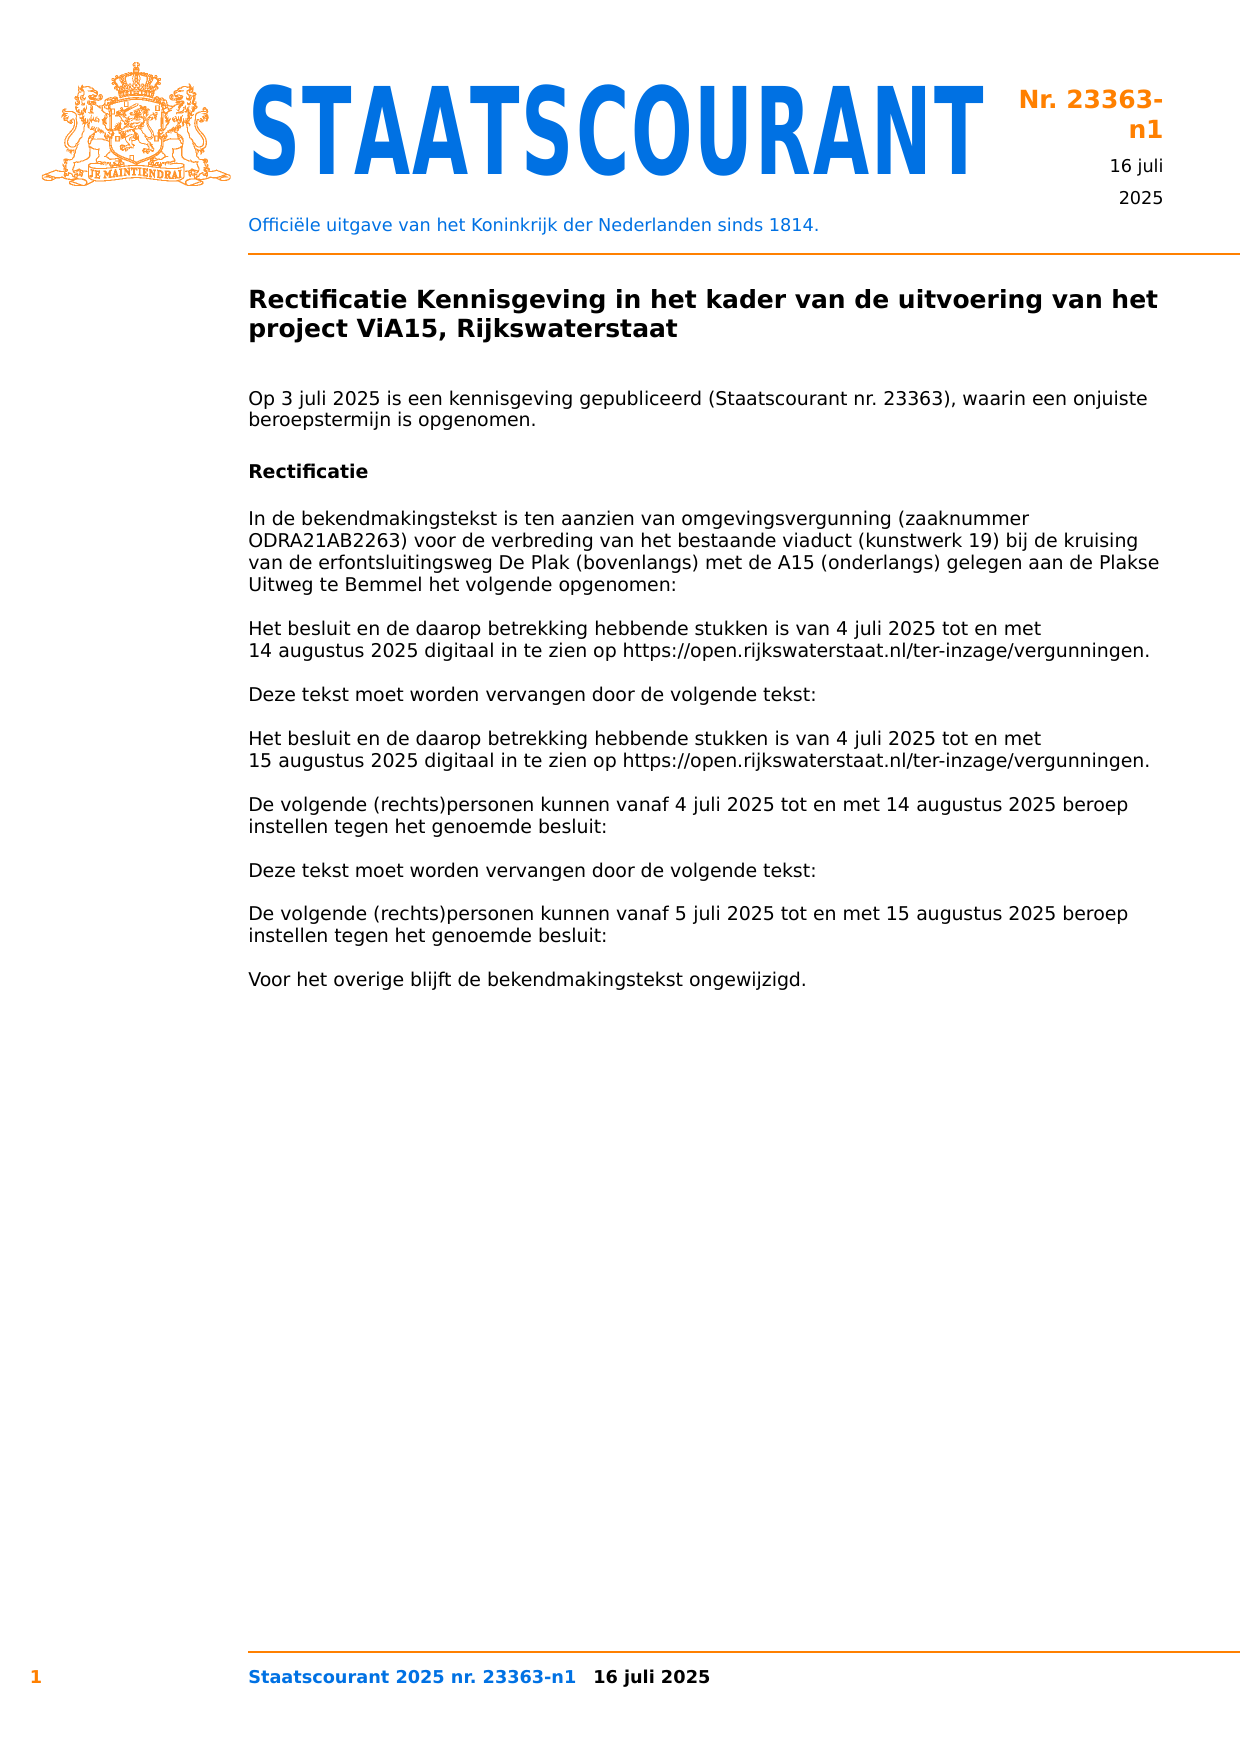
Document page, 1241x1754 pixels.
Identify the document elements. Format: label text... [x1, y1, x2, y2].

picture [41, 62, 231, 186]
text Op 3 juli 2025 is een kennisgeving gepubliceerd (Staatscourant nr. 23363), waarin een onjuiste beroepstermijn is opgenomen. [248, 387, 1163, 431]
table_header Nr. 23363-n1 [998, 62, 1240, 150]
table_cell Officiële uitgave van het Koninkrijk der Nederlanden sinds 1814. [248, 215, 1240, 253]
text Deze tekst moet worden vervangen door de volgende tekst: [248, 859, 1163, 881]
table_cell 2025 [998, 183, 1240, 215]
table_cell 16 juli [998, 150, 1240, 182]
text Het besluit en de daarop betrekking hebbende stukken is van 4 juli 2025 tot en met 15 augustus 2025 digitaal in te zien op https://open.rijkswaterstaat.nl/ter-inzage/vergunningen. [248, 728, 1163, 772]
text Het besluit en de daarop betrekking hebbende stukken is van 4 juli 2025 tot en met 14 augustus 2025 digitaal in te zien op https://open.rijkswaterstaat.nl/ter-inzage/vergunningen. [248, 618, 1163, 662]
table_header [25, 62, 248, 253]
text In de bekendmakingstekst is ten aanzien van omgevingsvergunning (zaaknummer ODRA21AB2263) voor de verbreding van het bestaande viaduct (kunstwerk 19) bij de kruising van de erfontsluitingsweg De Plak (bovenlangs) met de A15 (onderlangs) gelegen aan de Plakse Uitweg te Bemmel het volgende opgenomen: [248, 508, 1163, 596]
text Voor het overige blijft de bekendmakingstekst ongewijzigd. [248, 969, 1163, 991]
subtitle Rectificatie Kennisgeving in het kader van de uitvoering van het project ViA15, Rijkswaterstaat [248, 285, 1163, 344]
text De volgende (rechts)personen kunnen vanaf 5 juli 2025 tot en met 15 augustus 2025 beroep instellen tegen het genoemde besluit: [248, 903, 1163, 947]
text Deze tekst moet worden vervangen door de volgende tekst: [248, 684, 1163, 706]
table_header STAATSCOURANT [248, 62, 998, 215]
subtitle Rectificatie [248, 461, 1163, 483]
text De volgende (rechts)personen kunnen vanaf 4 juli 2025 tot en met 14 augustus 2025 beroep instellen tegen het genoemde besluit: [248, 794, 1163, 838]
